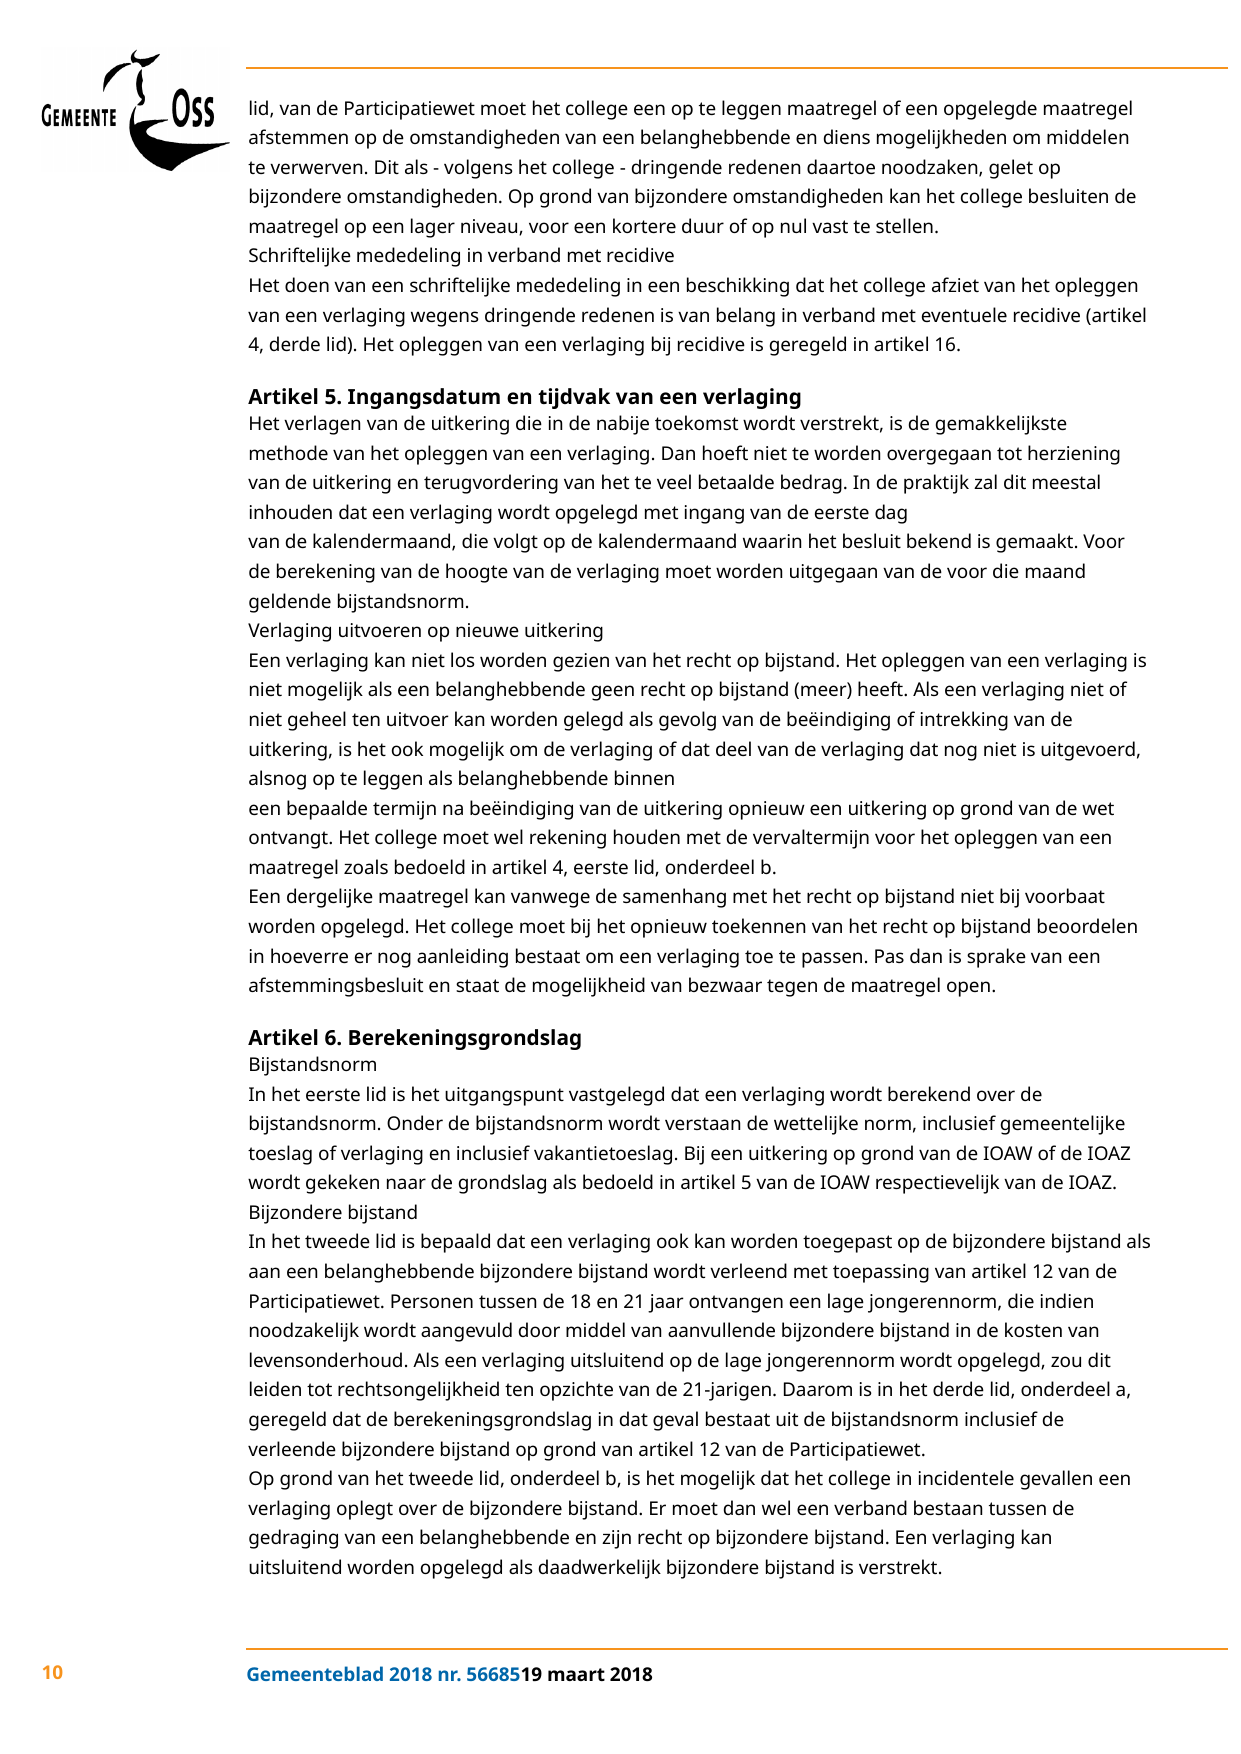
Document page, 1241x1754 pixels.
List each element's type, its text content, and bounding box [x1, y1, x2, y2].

text Artikel 5. Ingangsdatum en tijdvak van een verlaging [248, 382, 1152, 410]
text Bijzondere bijstand [248, 1199, 1152, 1225]
text een bepaalde termijn na beëindiging van de uitkering opnieuw een uitkering op grond van de wet ontvangt. Het college moet wel rekening houden met de vervaltermijn voor het opleggen van een maatregel zoals bedoeld in artikel 4, eerste lid, onderdeel b. [248, 795, 1152, 880]
text Schriftelijke mededeling in verband met recidive [248, 243, 1152, 268]
text Verlaging uitvoeren op nieuwe uitkering [248, 617, 1152, 643]
text Het verlagen van de uitkering die in de nabije toekomst wordt verstrekt, is de gemakkelijkste methode van het opleggen van een verlaging. Dan hoeft niet te worden overgegaan tot herziening van de uitkering en terugvordering van het te veel betaalde bedrag. In de praktijk zal dit meestal inhouden dat een verlaging wordt opgelegd met ingang van de eerste dag [248, 410, 1152, 525]
text Op grond van het tweede lid, onderdeel b, is het mogelijk dat het college in incidentele gevallen een verlaging oplegt over de bijzondere bijstand. Er moet dan wel een verband bestaan tussen de gedraging van een belanghebbende en zijn recht op bijzondere bijstand. Een verlaging kan uitsluitend worden opgelegd als daadwerkelijk bijzondere bijstand is verstrekt. [248, 1465, 1152, 1580]
text In het eerste lid is het uitgangspunt vastgelegd dat een verlaging wordt berekend over de bijstandsnorm. Onder de bijstandsnorm wordt verstaan de wettelijke norm, inclusief gemeentelijke toeslag of verlaging en inclusief vakantietoeslag. Bij een uitkering op grond van de IOAW of de IOAZ wordt gekeken naar de grondslag als bedoeld in artikel 5 van de IOAW respectievelijk van de IOAZ. [248, 1081, 1152, 1195]
text In het tweede lid is bepaald dat een verlaging ook kan worden toegepast op de bijzondere bijstand als aan een belanghebbende bijzondere bijstand wordt verleend met toepassing van artikel 12 van de Participatiewet. Personen tussen de 18 en 21 jaar ontvangen een lage jongerennorm, die indien noodzakelijk wordt aangevuld door middel van aanvullende bijzondere bijstand in de kosten van levensonderhoud. Als een verlaging uitsluitend op de lage jongerennorm wordt opgelegd, zou dit leiden tot rechtsongelijkheid ten opzichte van de 21-jarigen. Daarom is in het derde lid, onderdeel a, geregeld dat de berekeningsgrondslag in dat geval bestaat uit de bijstandsnorm inclusief de verleende bijzondere bijstand op grond van artikel 12 van de Participatiewet. [248, 1229, 1152, 1462]
text Een dergelijke maatregel kan vanwege de samenhang met het recht op bijstand niet bij voorbaat worden opgelegd. Het college moet bij het opnieuw toekennen van het recht op bijstand beoordelen in hoeverre er nog aanleiding bestaat om een verlaging toe te passen. Pas dan is sprake van een afstemmingsbesluit en staat de mogelijkheid van bezwaar tegen de maatregel open. [248, 884, 1152, 998]
text Artikel 6. Berekeningsgrondslag [248, 1023, 1152, 1051]
text van de kalendermaand, die volgt op de kalendermaand waarin het besluit bekend is gemaakt. Voor de berekening van de hoogte van de verlaging moet worden uitgegaan van de voor die maand geldende bijstandsnorm. [248, 529, 1152, 613]
text Bijstandsnorm [248, 1051, 1152, 1077]
picture [41, 47, 231, 172]
text Het doen van een schriftelijke mededeling in een beschikking dat het college afziet van het opleggen van een verlaging wegens dringende redenen is van belang in verband met eventuele recidive (artikel 4, derde lid). Het opleggen van een verlaging bij recidive is geregeld in artikel 16. [248, 272, 1152, 357]
text Een verlaging kan niet los worden gezien van het recht op bijstand. Het opleggen van een verlaging is niet mogelijk als een belanghebbende geen recht op bijstand (meer) heeft. Als een verlaging niet of niet geheel ten uitvoer kan worden gelegd als gevolg van de beëindiging of intrekking van de uitkering, is het ook mogelijk om de verlaging of dat deel van de verlaging dat nog niet is uitgevoerd, alsnog op te leggen als belanghebbende binnen [248, 647, 1152, 791]
text lid, van de Participatiewet moet het college een op te leggen maatregel of een opgelegde maatregel afstemmen op de omstandigheden van een belanghebbende en diens mogelijkheden om middelen te verwerven. Dit als - volgens het college - dringende redenen daartoe noodzaken, gelet op bijzondere omstandigheden. Op grond van bijzondere omstandigheden kan het college besluiten de maatregel op een lager niveau, voor een kortere duur of op nul vast te stellen. [248, 95, 1152, 239]
